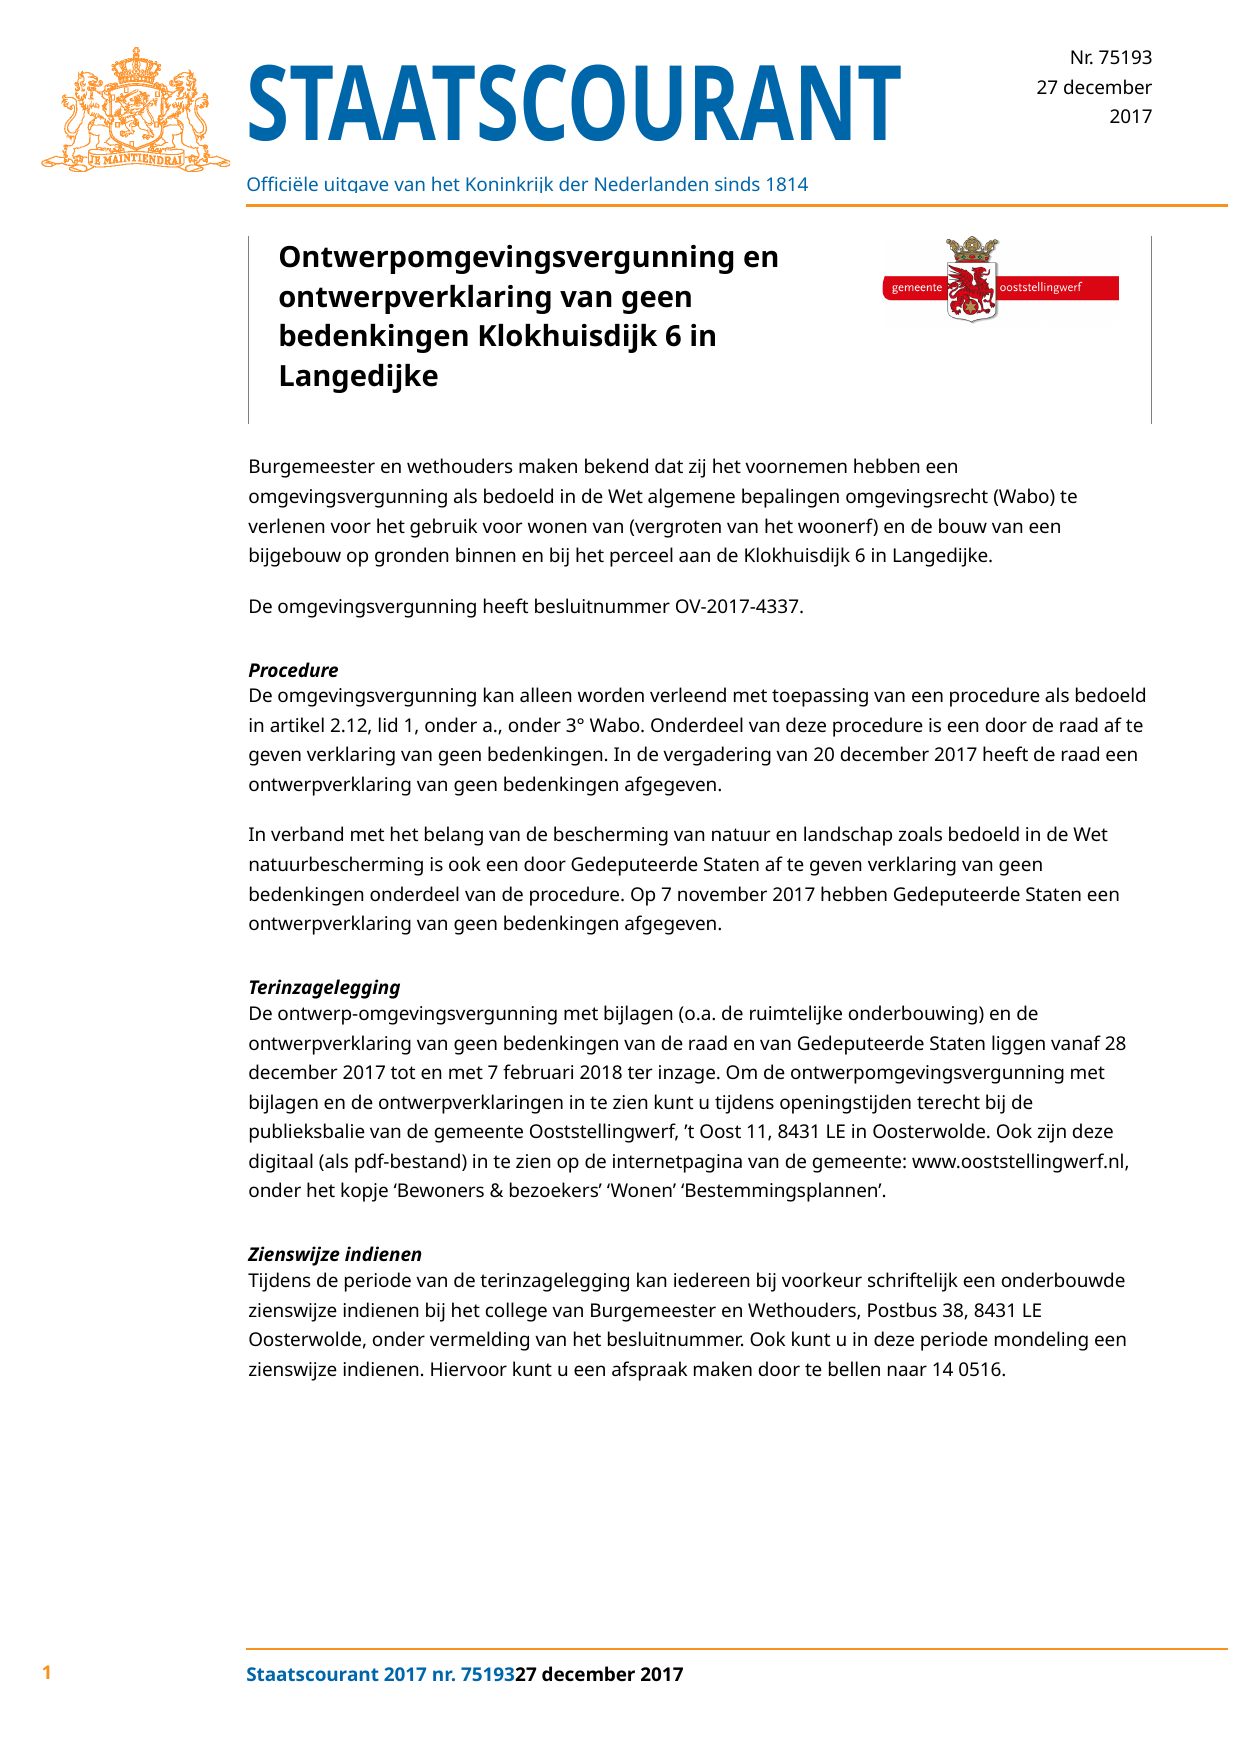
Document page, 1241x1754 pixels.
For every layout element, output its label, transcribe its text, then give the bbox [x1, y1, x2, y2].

table_header [850, 236, 1151, 424]
text De ontwerp-omgevingsvergunning met bijlagen (o.a. de ruimtelijke onderbouwing) en de ontwerpverklaring van geen bedenkingen van de raad en van Gedeputeerde Staten liggen vanaf 28 december 2017 tot en met 7 februari 2018 ter inzage. Om de ontwerpomgevingsvergunning met bijlagen en de ontwerpverklaringen in te zien kunt u tijdens openingstijden terecht bij de publieksbalie van de gemeente Ooststellingwerf, ’t Oost 11, 8431 LE in Oosterwolde. Ook zijn deze digitaal (als pdf-bestand) in te zien op de internetpagina van de gemeente: www.ooststellingwerf.nl, onder het kopje ‘Bewoners & bezoekers’ ‘Wonen’ ‘Bestemmingsplannen’. [248, 1000, 1152, 1203]
text De omgevingsvergunning heeft besluitnummer OV-2017-4337. [248, 593, 1152, 618]
text Procedure [248, 657, 1152, 682]
picture [41, 47, 231, 172]
text In verband met het belang van de bescherming van natuur en landschap zoals bedoeld in de Wet natuurbescherming is ook een door Gedeputeerde Staten af te geven verklaring van geen bedenkingen onderdeel van de procedure. Op 7 november 2017 hebben Gedeputeerde Staten een ontwerpverklaring van geen bedenkingen afgegeven. [248, 822, 1152, 936]
text Burgemeester en wethouders maken bekend dat zij het voornemen hebben een omgevingsvergunning als bedoeld in de Wet algemene bepalingen omgevingsrecht (Wabo) te verlenen voor het gebruik voor wonen van (vergroten van het woonerf) en de bouw van een bijgebouw op gronden binnen en bij het perceel aan de Klokhuisdijk 6 in Langedijke. [248, 454, 1152, 568]
text Tijdens de periode van de terinzagelegging kan iedereen bij voorkeur schriftelijk een onderbouwde zienswijze indienen bij het college van Burgemeester en Wethouders, Postbus 38, 8431 LE Oosterwolde, onder vermelding van het besluitnummer. Ook kunt u in deze periode mondeling een zienswijze indienen. Hiervoor kunt u een afspraak maken door te bellen naar 14 0516. [248, 1267, 1152, 1382]
text Terinzagelegging [248, 974, 1152, 1000]
table_header Ontwerpomgevingsvergunning en ontwerpverklaring van geen bedenkingen Klokhuisdijk 6 in Langedijke [249, 236, 850, 424]
text Zienswijze indienen [248, 1242, 1152, 1267]
text De omgevingsvergunning kan alleen worden verleend met toepassing van een procedure als bedoeld in artikel 2.12, lid 1, onder a., onder 3° Wabo. Onderdeel van deze procedure is een door de raad af te geven verklaring van geen bedenkingen. In de vergadering van 20 december 2017 heeft de raad een ontwerpverklaring van geen bedenkingen afgegeven. [248, 682, 1152, 797]
picture [882, 236, 1119, 327]
